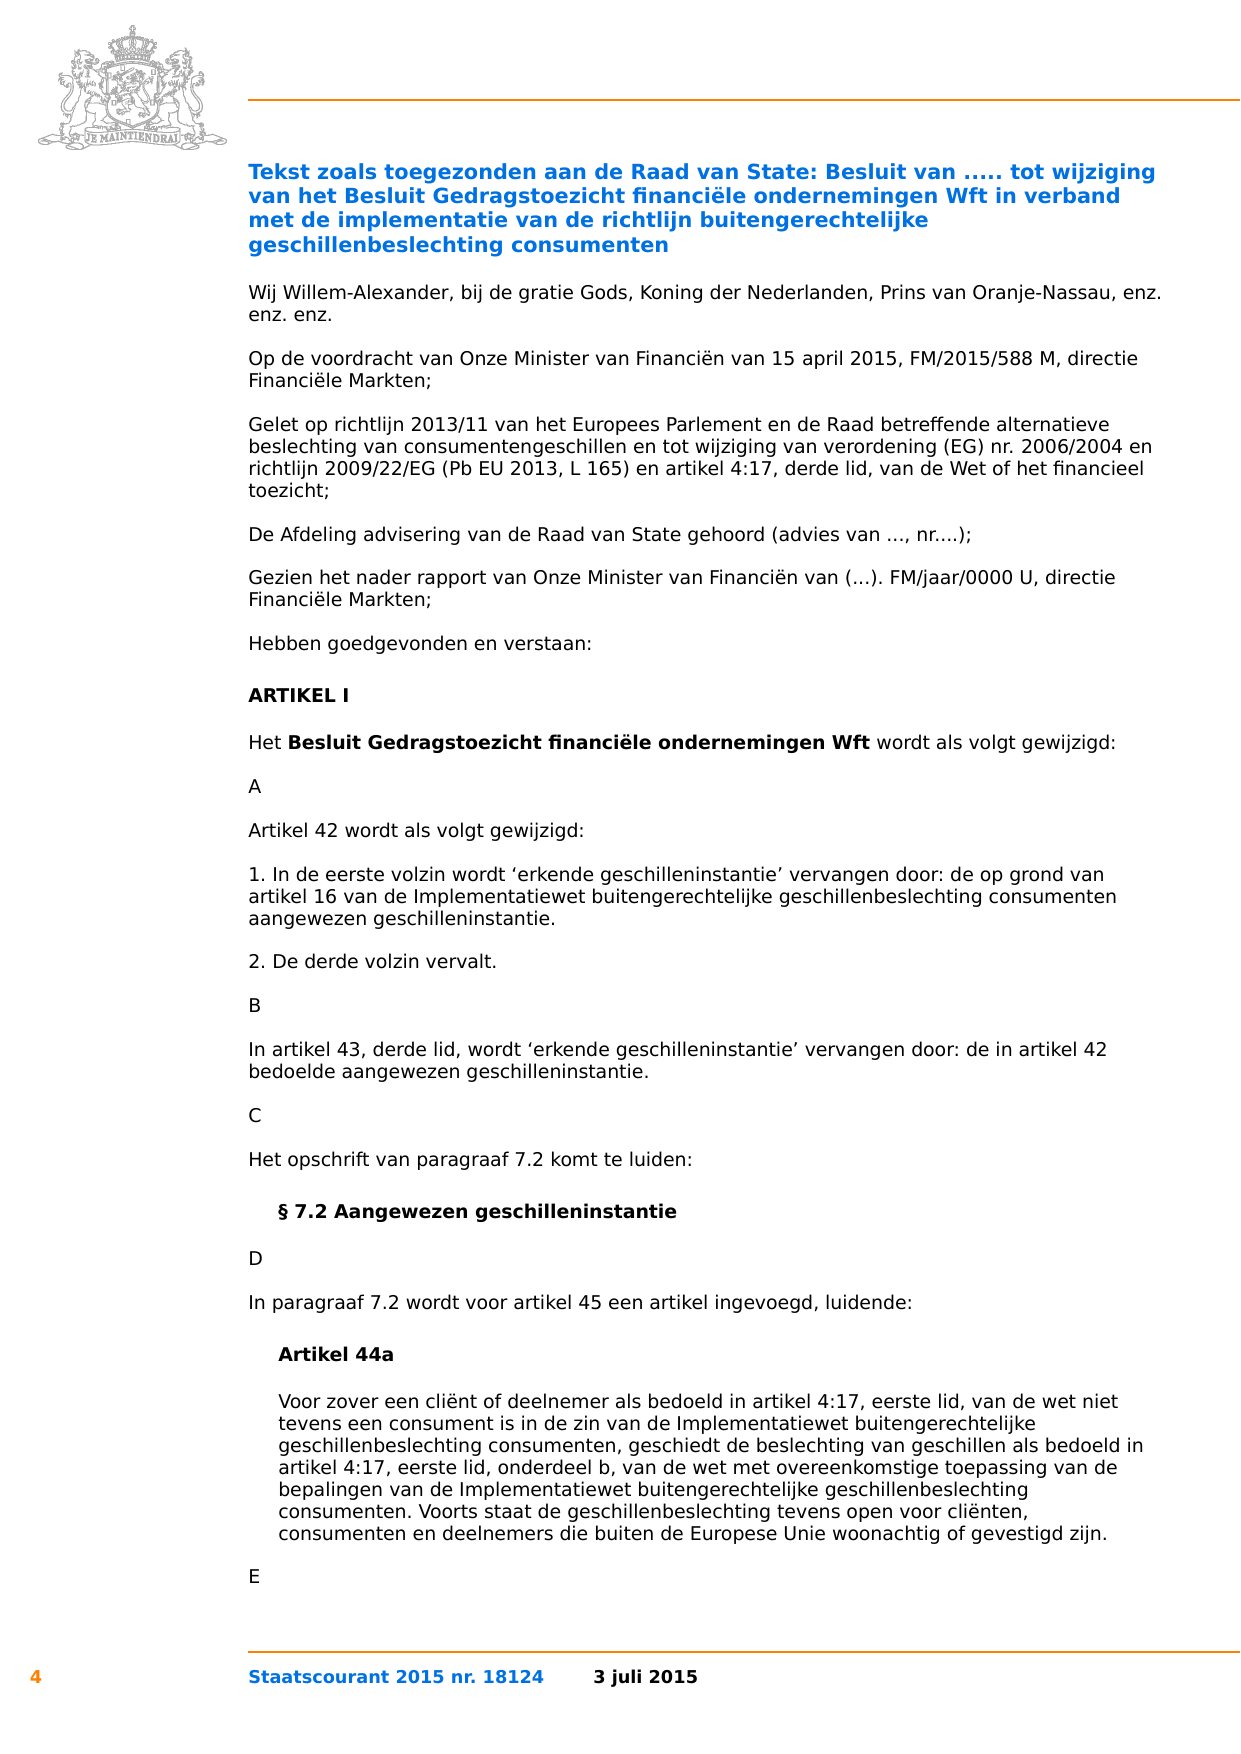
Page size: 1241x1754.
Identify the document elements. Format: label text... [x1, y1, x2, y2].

text Op de voordracht van Onze Minister van Financiën van 15 april 2015, FM/2015/588 M, directie Financiële Markten; [248, 348, 1163, 392]
subtitle § 7.2 Aangewezen geschilleninstantie [278, 1201, 1163, 1223]
text Hebben goedgevonden en verstaan: [248, 633, 1163, 655]
text Voor zover een cliënt of deelnemer als bedoeld in artikel 4:17, eerste lid, van de wet niet tevens een consument is in de zin van de Implementatiewet buitengerechtelijke geschillenbeslechting consumenten, geschiedt de beslechting van geschillen als bedoeld in artikel 4:17, eerste lid, onderdeel b, van de wet met overeenkomstige toepassing van de bepalingen van de Implementatiewet buitengerechtelijke geschillenbeslechting consumenten. Voorts staat de geschillenbeslechting tevens open voor cliënten, consumenten en deelnemers die buiten de Europese Unie woonachtig of gevestigd zijn. [278, 1391, 1163, 1544]
text De Afdeling advisering van de Raad van State gehoord (advies van ..., nr....); [248, 523, 1163, 545]
subtitle ARTIKEL I [248, 685, 1163, 707]
text E [248, 1566, 1163, 1588]
text D [248, 1248, 1163, 1270]
text In artikel 43, derde lid, wordt ‘erkende geschilleninstantie’ vervangen door: de in artikel 42 bedoelde aangewezen geschilleninstantie. [248, 1039, 1163, 1083]
text Gezien het nader rapport van Onze Minister van Financiën van (...). FM/jaar/0000 U, directie Financiële Markten; [248, 567, 1163, 611]
text A [248, 776, 1163, 798]
text 2. De derde volzin vervalt. [248, 951, 1163, 973]
text Wij Willem-Alexander, bij de gratie Gods, Koning der Nederlanden, Prins van Oranje-Nassau, enz. enz. enz. [248, 282, 1163, 326]
subtitle Artikel 44a [278, 1344, 1163, 1366]
text Artikel 42 wordt als volgt gewijzigd: [248, 820, 1163, 842]
text C [248, 1105, 1163, 1127]
text 1. In de eerste volzin wordt ‘erkende geschilleninstantie’ vervangen door: de op grond van artikel 16 van de Implementatiewet buitengerechtelijke geschillenbeslechting consumenten aangewezen geschilleninstantie. [248, 864, 1163, 929]
subtitle Tekst zoals toegezonden aan de Raad van State: Besluit van ..... tot wijziging van het Besluit Gedragstoezicht financiële ondernemingen Wft in verband met de implementatie van de richtlijn buitengerechtelijke geschillenbeslechting consumenten [248, 160, 1163, 257]
text Gelet op richtlijn 2013/11 van het Europees Parlement en de Raad betreffende alternatieve beslechting van consumentengeschillen en tot wijziging van verordening (EG) nr. 2006/2004 en richtlijn 2009/22/EG (Pb EU 2013, L 165) en artikel 4:17, derde lid, van de Wet of het financieel toezicht; [248, 414, 1163, 502]
text Het Besluit Gedragstoezicht financiële ondernemingen Wft wordt als volgt gewijzigd: [248, 732, 1163, 754]
text In paragraaf 7.2 wordt voor artikel 45 een artikel ingevoegd, luidende: [248, 1292, 1163, 1314]
picture [38, 25, 227, 150]
text Het opschrift van paragraaf 7.2 komt te luiden: [248, 1149, 1163, 1171]
text B [248, 995, 1163, 1017]
